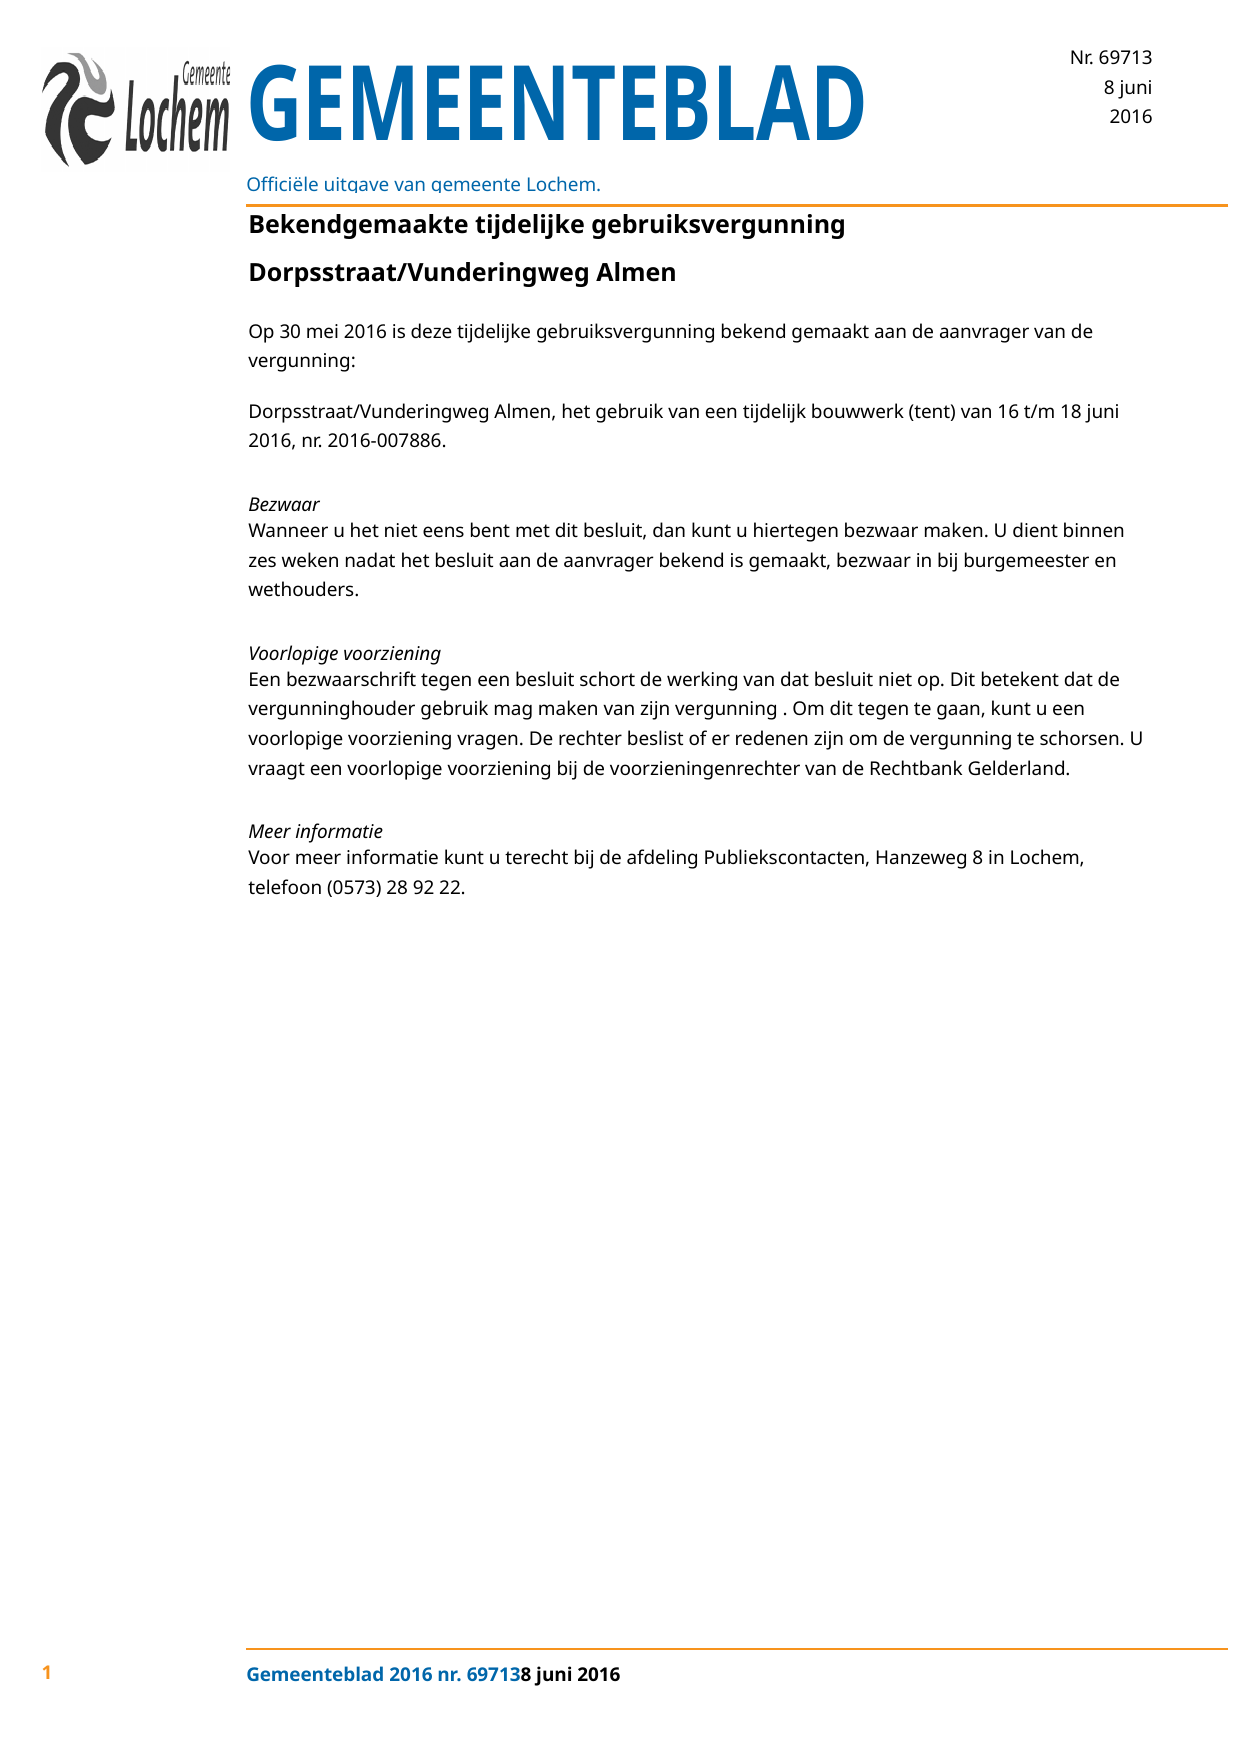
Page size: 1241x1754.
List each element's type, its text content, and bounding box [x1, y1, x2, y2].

text Op 30 mei 2016 is deze tijdelijke gebruiksvergunning bekend gemaakt aan de aanvrager van de vergunning: [248, 318, 1152, 373]
text Voor meer informatie kunt u terecht bij de afdeling Publiekscontacten, Hanzeweg 8 in Lochem, telefoon (0573) 28 92 22. [248, 844, 1152, 900]
text Bezwaar [248, 491, 1152, 517]
picture [41, 47, 231, 172]
text Meer informatie [248, 819, 1152, 844]
text Voorlopige voorziening [248, 640, 1152, 666]
text Wanneer u het niet eens bent met dit besluit, dan kunt u hiertegen bezwaar maken. U dient binnen zes weken nadat het besluit aan de aanvrager bekend is gemaakt, bezwaar in bij burgemeester en wethouders. [248, 517, 1152, 602]
text Dorpsstraat/Vunderingweg Almen, het gebruik van een tijdelijk bouwwerk (tent) van 16 t/m 18 juni 2016, nr. 2016-007886. [248, 398, 1152, 453]
text Bekendgemaakte tijdelijke gebruiksvergunning Dorpsstraat/Vunderingweg Almen [248, 207, 1152, 288]
text Een bezwaarschrift tegen een besluit schort de werking van dat besluit niet op. Dit betekent dat de vergunninghouder gebruik mag maken van zijn vergunning . Om dit tegen te gaan, kunt u een voorlopige voorziening vragen. De rechter beslist of er redenen zijn om de vergunning te schorsen. U vraagt een voorlopige voorziening bij de voorzieningenrechter van de Rechtbank Gelderland. [248, 666, 1152, 781]
